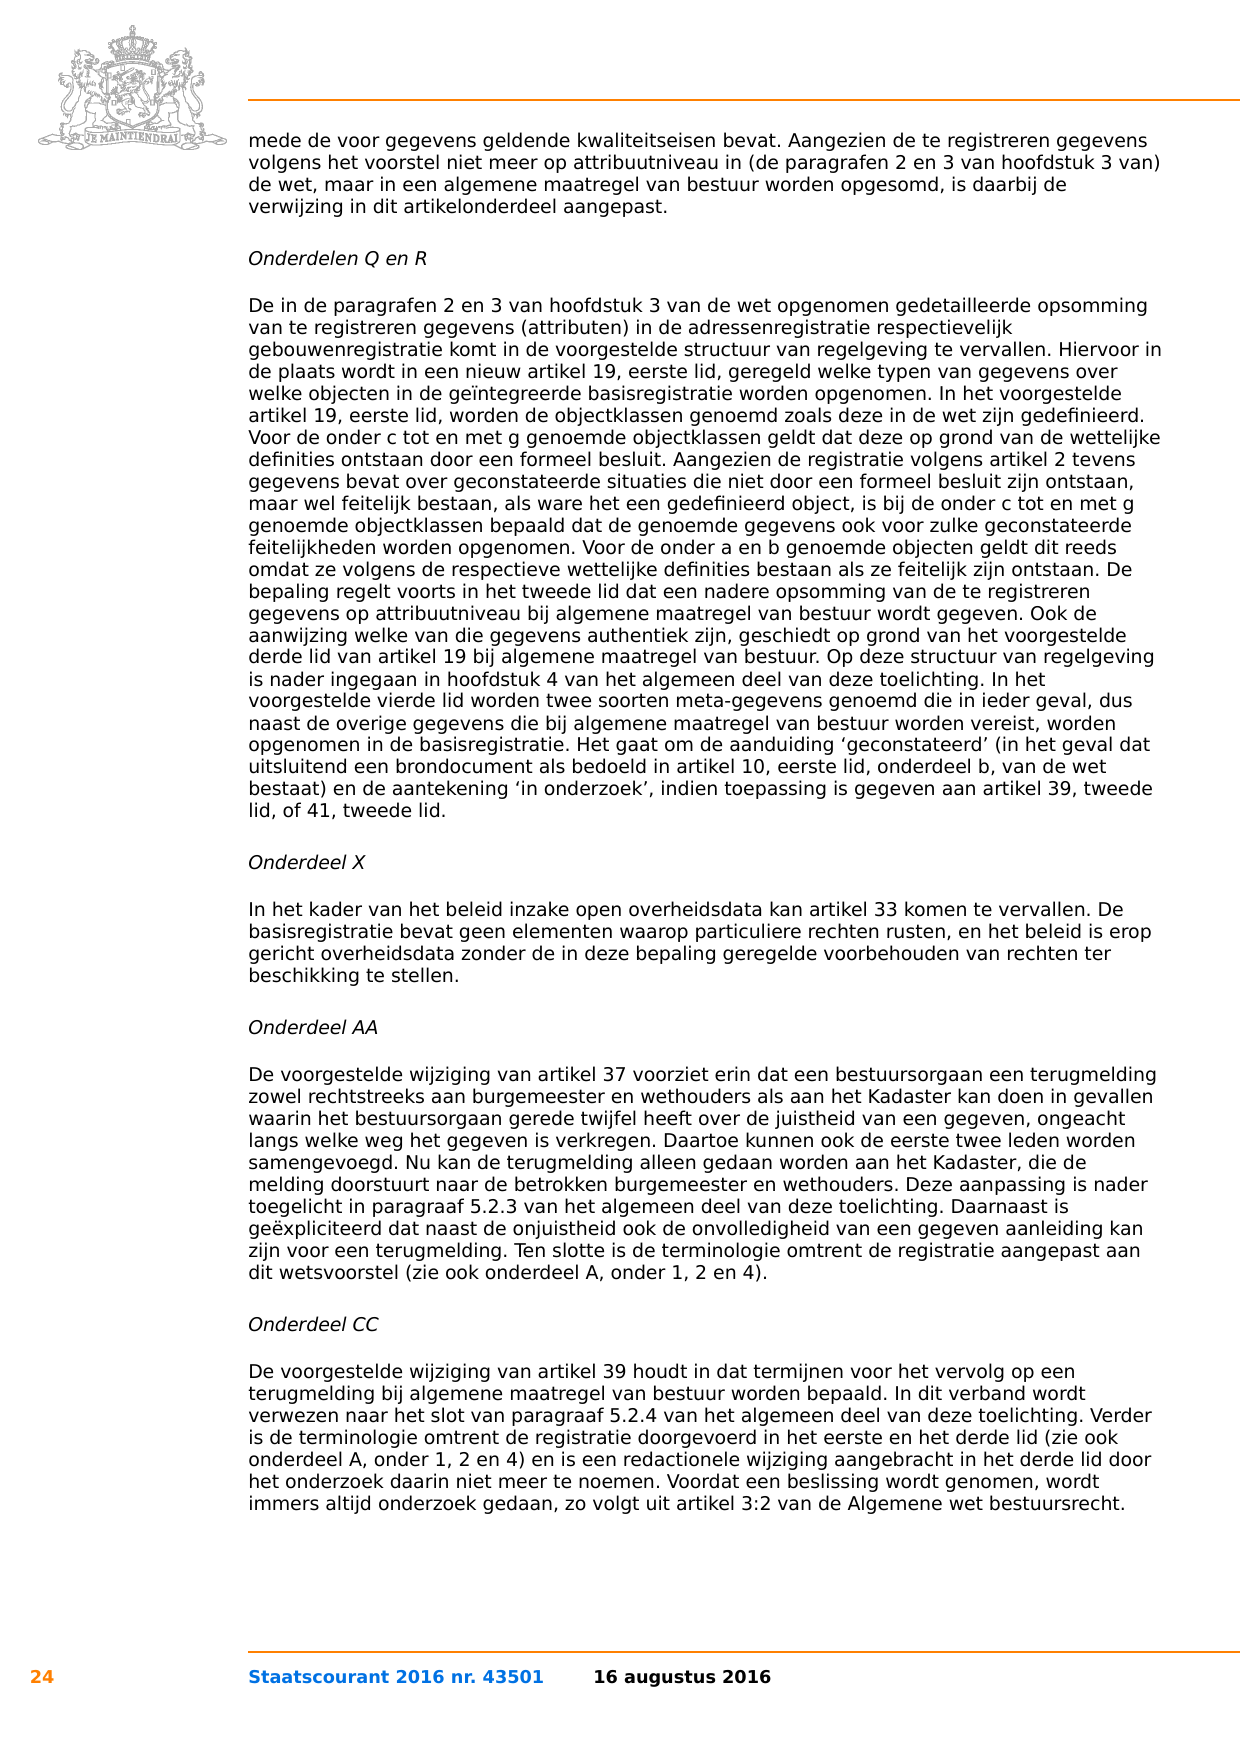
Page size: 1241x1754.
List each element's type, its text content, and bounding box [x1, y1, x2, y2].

subtitle Onderdeel CC [248, 1314, 1163, 1336]
picture [38, 25, 227, 150]
text mede de voor gegevens geldende kwaliteitseisen bevat. Aangezien de te registreren gegevens volgens het voorstel niet meer op attribuutniveau in (de paragrafen 2 en 3 van hoofdstuk 3 van) de wet, maar in een algemene maatregel van bestuur worden opgesomd, is daarbij de verwijzing in dit artikelonderdeel aangepast. [248, 130, 1163, 218]
subtitle Onderdelen Q en R [248, 248, 1163, 270]
text In het kader van het beleid inzake open overheidsdata kan artikel 33 komen te vervallen. De basisregistratie bevat geen elementen waarop particuliere rechten rusten, en het beleid is erop gericht overheidsdata zonder de in deze bepaling geregelde voorbehouden van rechten ter beschikking te stellen. [248, 899, 1163, 987]
subtitle Onderdeel AA [248, 1017, 1163, 1039]
text De voorgestelde wijziging van artikel 39 houdt in dat termijnen voor het vervolg op een terugmelding bij algemene maatregel van bestuur worden bepaald. In dit verband wordt verwezen naar het slot van paragraaf 5.2.4 van het algemeen deel van deze toelichting. Verder is de terminologie omtrent de registratie doorgevoerd in het eerste en het derde lid (zie ook onderdeel A, onder 1, 2 en 4) en is een redactionele wijziging aangebracht in het derde lid door het onderzoek daarin niet meer te noemen. Voordat een beslissing wordt genomen, wordt immers altijd onderzoek gedaan, zo volgt uit artikel 3:2 van de Algemene wet bestuursrecht. [248, 1361, 1163, 1515]
text De in de paragrafen 2 en 3 van hoofdstuk 3 van de wet opgenomen gedetailleerde opsomming van te registreren gegevens (attributen) in de adressenregistratie respectievelijk gebouwenregistratie komt in de voorgestelde structuur van regelgeving te vervallen. Hiervoor in de plaats wordt in een nieuw artikel 19, eerste lid, geregeld welke typen van gegevens over welke objecten in de geïntegreerde basisregistratie worden opgenomen. In het voorgestelde artikel 19, eerste lid, worden de objectklassen genoemd zoals deze in de wet zijn gedefinieerd. Voor de onder c tot en met g genoemde objectklassen geldt dat deze op grond van de wettelijke definities ontstaan door een formeel besluit. Aangezien de registratie volgens artikel 2 tevens gegevens bevat over geconstateerde situaties die niet door een formeel besluit zijn ontstaan, maar wel feitelijk bestaan, als ware het een gedefinieerd object, is bij de onder c tot en met g genoemde objectklassen bepaald dat de genoemde gegevens ook voor zulke geconstateerde feitelijkheden worden opgenomen. Voor de onder a en b genoemde objecten geldt dit reeds omdat ze volgens de respectieve wettelijke definities bestaan als ze feitelijk zijn ontstaan. De bepaling regelt voorts in het tweede lid dat een nadere opsomming van de te registreren gegevens op attribuutniveau bij algemene maatregel van bestuur wordt gegeven. Ook de aanwijzing welke van die gegevens authentiek zijn, geschiedt op grond van het voorgestelde derde lid van artikel 19 bij algemene maatregel van bestuur. Op deze structuur van regelgeving is nader ingegaan in hoofdstuk 4 van het algemeen deel van deze toelichting. In het voorgestelde vierde lid worden twee soorten meta-gegevens genoemd die in ieder geval, dus naast de overige gegevens die bij algemene maatregel van bestuur worden vereist, worden opgenomen in de basisregistratie. Het gaat om de aanduiding ‘geconstateerd’ (in het geval dat uitsluitend een brondocument als bedoeld in artikel 10, eerste lid, onderdeel b, van de wet bestaat) en de aantekening ‘in onderzoek’, indien toepassing is gegeven aan artikel 39, tweede lid, of 41, tweede lid. [248, 295, 1163, 822]
subtitle Onderdeel X [248, 852, 1163, 874]
text De voorgestelde wijziging van artikel 37 voorziet erin dat een bestuursorgaan een terugmelding zowel rechtstreeks aan burgemeester en wethouders als aan het Kadaster kan doen in gevallen waarin het bestuursorgaan gerede twijfel heeft over de juistheid van een gegeven, ongeacht langs welke weg het gegeven is verkregen. Daartoe kunnen ook de eerste twee leden worden samengevoegd. Nu kan de terugmelding alleen gedaan worden aan het Kadaster, die de melding doorstuurt naar de betrokken burgemeester en wethouders. Deze aanpassing is nader toegelicht in paragraaf 5.2.3 van het algemeen deel van deze toelichting. Daarnaast is geëxpliciteerd dat naast de onjuistheid ook de onvolledigheid van een gegeven aanleiding kan zijn voor een terugmelding. Ten slotte is de terminologie omtrent de registratie aangepast aan dit wetsvoorstel (zie ook onderdeel A, onder 1, 2 en 4). [248, 1064, 1163, 1284]
